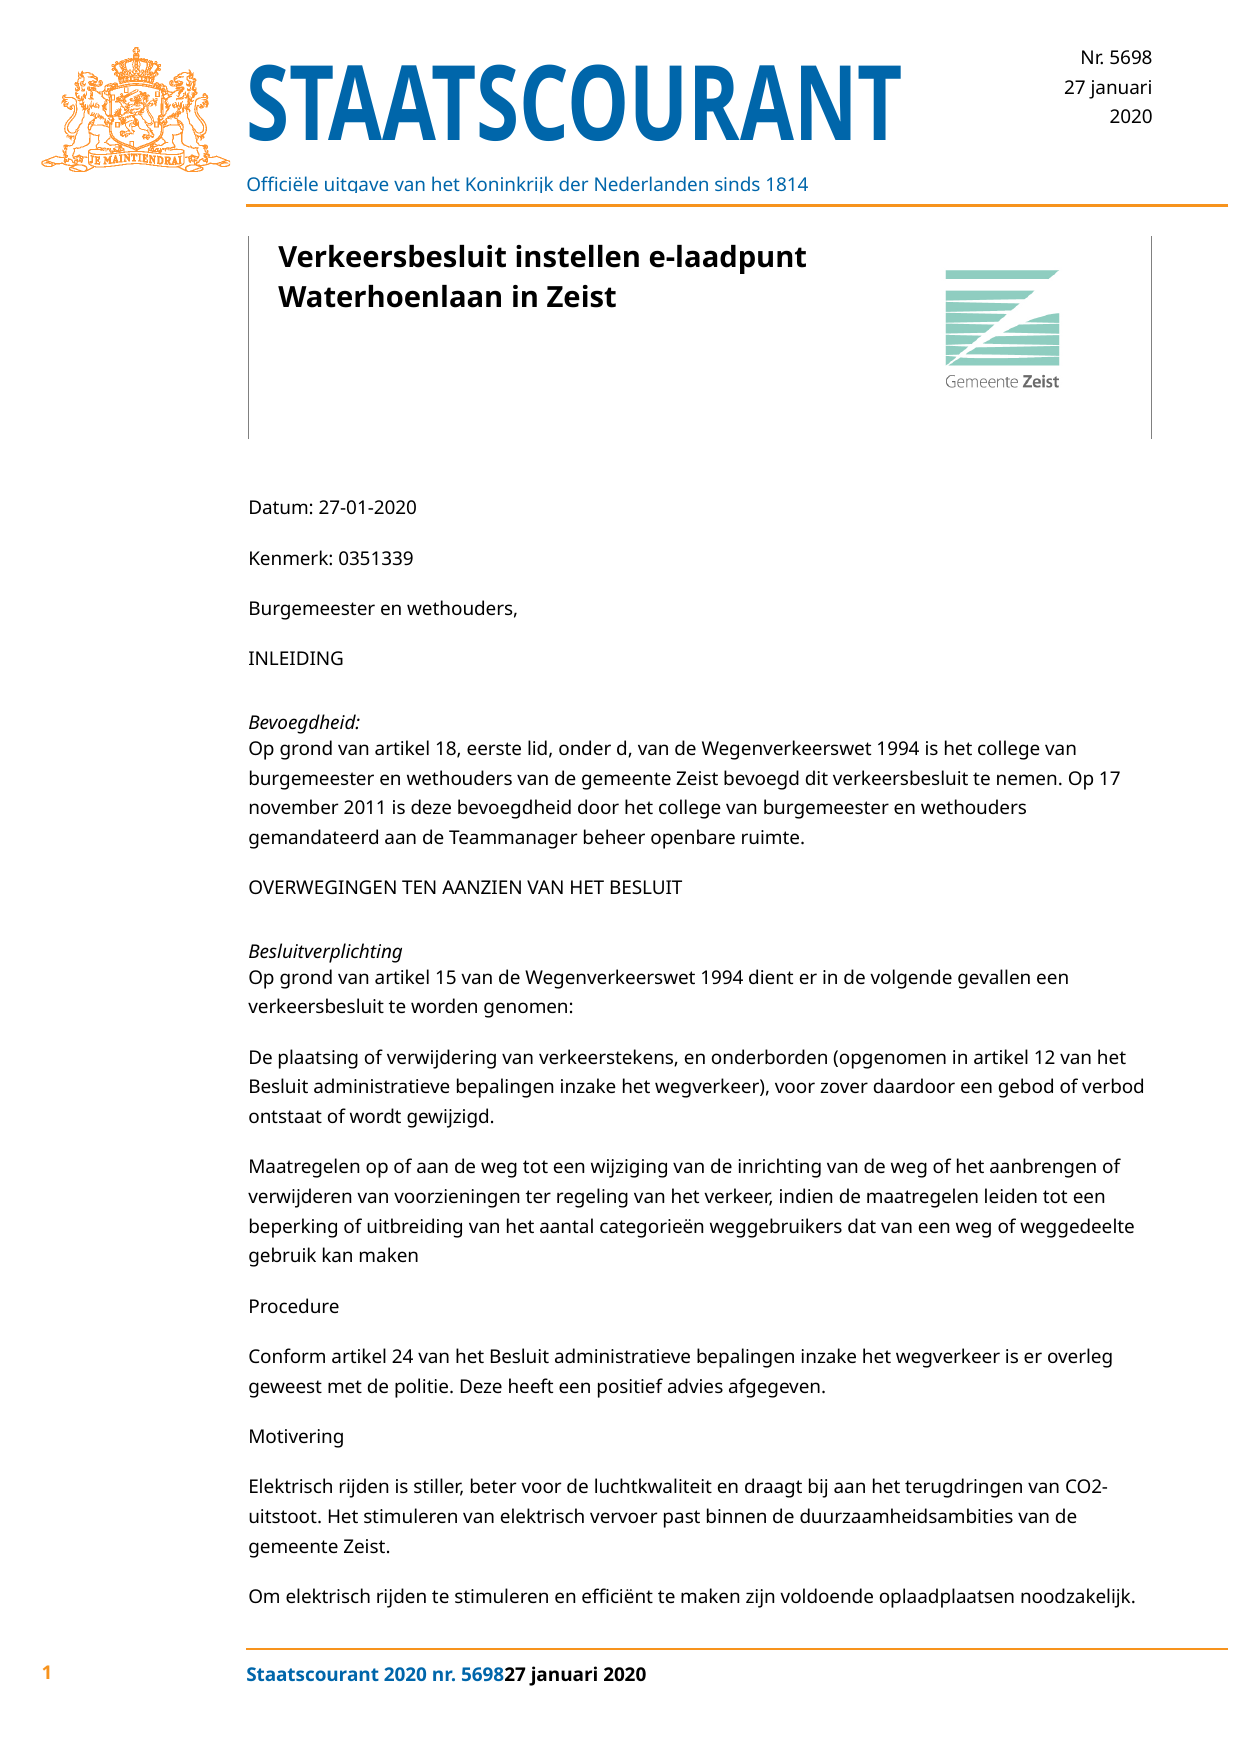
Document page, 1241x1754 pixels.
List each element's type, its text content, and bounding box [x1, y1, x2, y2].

text Besluitverplichting [248, 938, 1152, 964]
picture [910, 236, 1091, 414]
text Elektrisch rijden is stiller, beter voor de luchtkwaliteit en draagt bij aan het terugdringen van CO2-uitstoot. Het stimuleren van elektrisch vervoer past binnen de duurzaamheidsambities van de gemeente Zeist. [248, 1474, 1152, 1559]
text Maatregelen op of aan de weg tot een wijziging van de inrichting van de weg of het aanbrengen of verwijderen van voorzieningen ter regeling van het verkeer, indien de maatregelen leiden tot een beperking of uitbreiding van het aantal categorieën weggebruikers dat van een weg of weggedeelte gebruik kan maken [248, 1154, 1152, 1268]
text De plaatsing of verwijdering van verkeerstekens, en onderborden (opgenomen in artikel 12 van het Besluit administratieve bepalingen inzake het wegverkeer), voor zover daardoor een gebod of verbod ontstaat of wordt gewijzigd. [248, 1044, 1152, 1129]
text Op grond van artikel 15 van de Wegenverkeerswet 1994 dient er in de volgende gevallen een verkeersbesluit te worden genomen: [248, 964, 1152, 1019]
text OVERWEGINGEN TEN AANZIEN VAN HET BESLUIT [248, 874, 1152, 900]
text Op grond van artikel 18, eerste lid, onder d, van de Wegenverkeerswet 1994 is het college van burgemeester en wethouders van de gemeente Zeist bevoegd dit verkeersbesluit te nemen. Op 17 november 2011 is deze bevoegdheid door het college van burgemeester en wethouders gemandateerd aan de Teammanager beheer openbare ruimte. [248, 735, 1152, 850]
text Procedure [248, 1293, 1152, 1319]
text INLEIDING [248, 646, 1152, 671]
text Burgemeester en wethouders, [248, 595, 1152, 621]
table_header [850, 236, 910, 413]
text Om elektrisch rijden te stimuleren en efficiënt te maken zijn voldoende oplaadplaatsen noodzakelijk. [248, 1583, 1152, 1609]
text Bevoegdheid: [248, 709, 1152, 735]
table_header [1091, 236, 1151, 413]
table_header [850, 414, 1151, 439]
text Datum: 27-01-2020 [248, 494, 1152, 520]
text Motivering [248, 1423, 1152, 1449]
text Kenmerk: 0351339 [248, 545, 1152, 571]
picture [41, 47, 231, 172]
table_header Verkeersbesluit instellen e-laadpunt Waterhoenlaan in Zeist [249, 236, 850, 439]
text Conform artikel 24 van het Besluit administratieve bepalingen inzake het wegverkeer is er overleg geweest met de politie. Deze heeft een positief advies afgegeven. [248, 1343, 1152, 1399]
